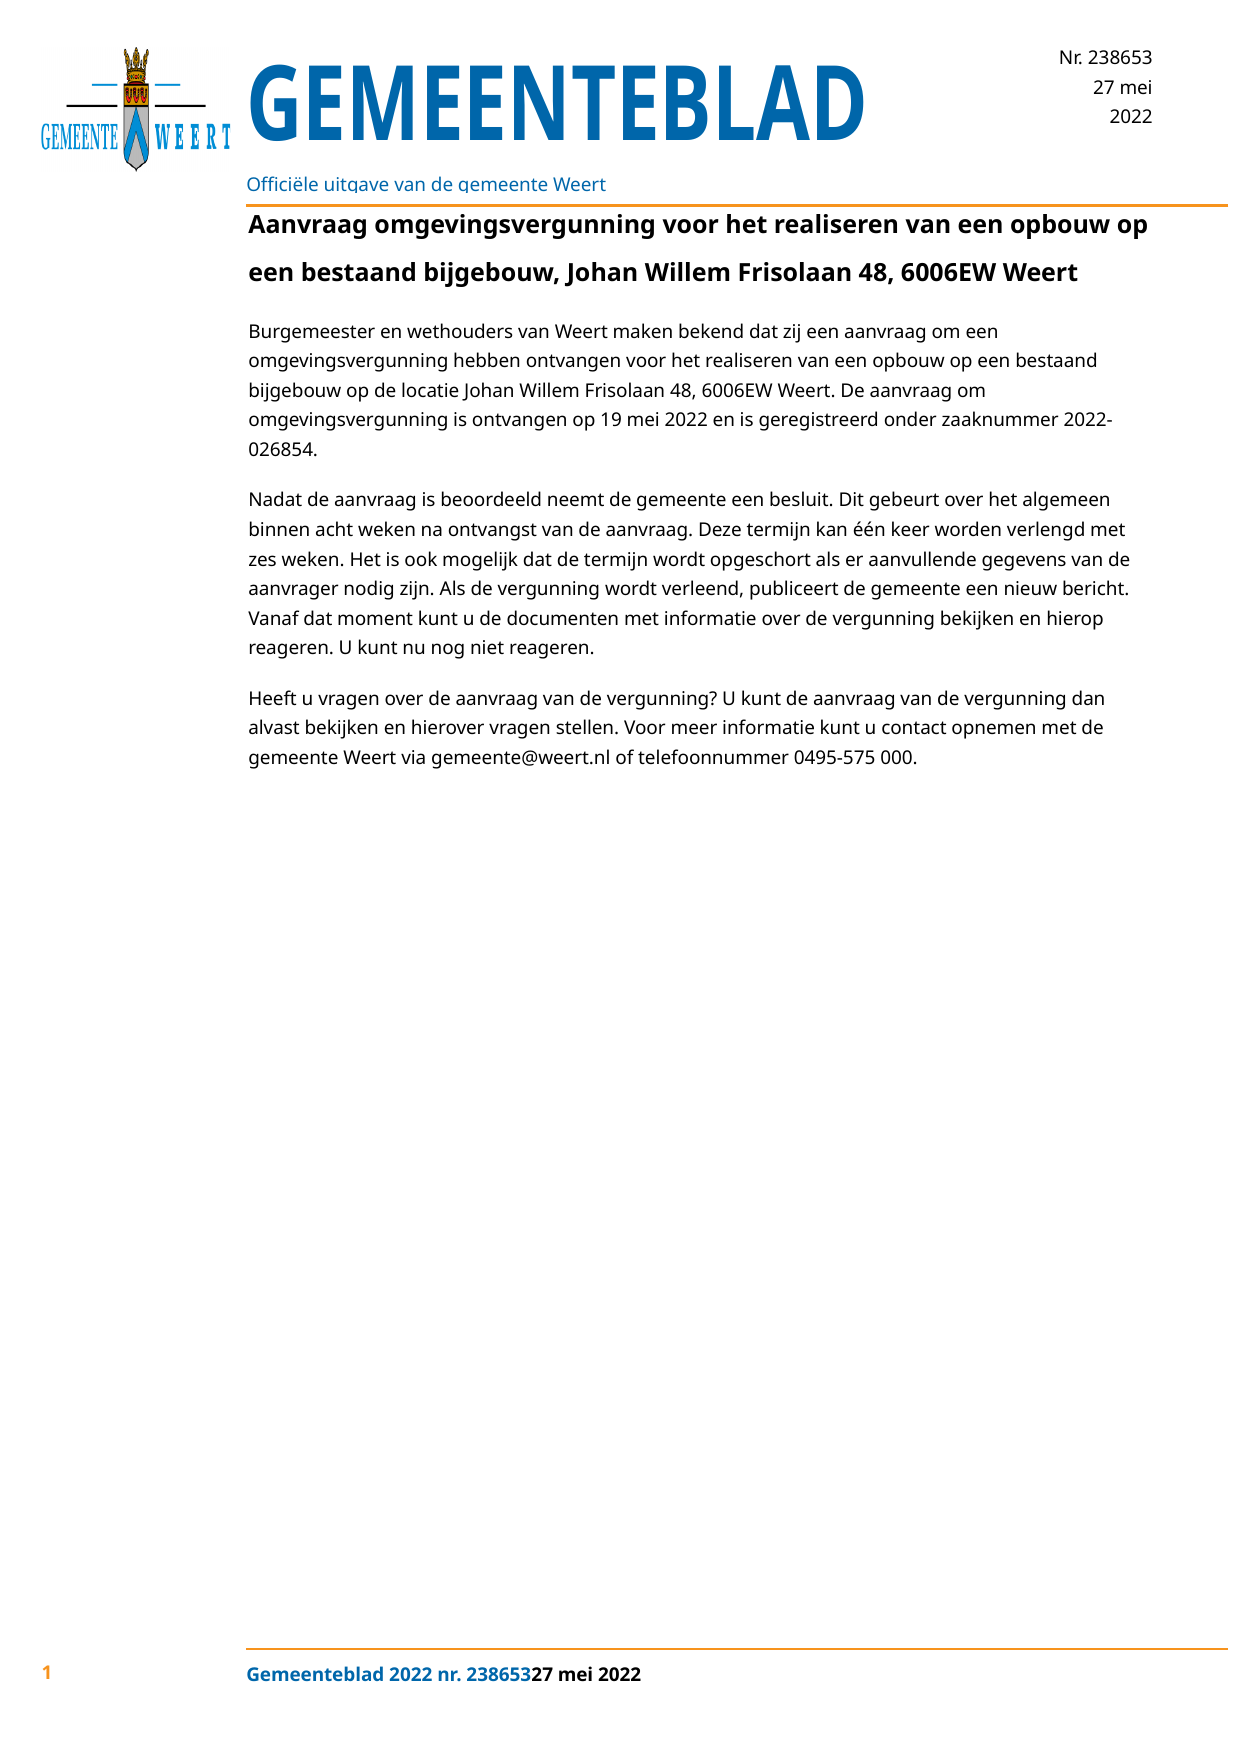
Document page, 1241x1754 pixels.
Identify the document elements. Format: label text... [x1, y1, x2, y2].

text Nadat de aanvraag is beoordeeld neemt de gemeente een besluit. Dit gebeurt over het algemeen binnen acht weken na ontvangst van de aanvraag. Deze termijn kan één keer worden verlengd met zes weken. Het is ook mogelijk dat de termijn wordt opgeschort als er aanvullende gegevens van de aanvrager nodig zijn. Als de vergunning wordt verleend, publiceert de gemeente een nieuw bericht. Vanaf dat moment kunt u de documenten met informatie over de vergunning bekijken en hierop reageren. U kunt nu nog niet reageren. [248, 487, 1152, 660]
picture [41, 47, 231, 172]
text Burgemeester en wethouders van Weert maken bekend dat zij een aanvraag om een omgevingsvergunning hebben ontvangen voor het realiseren van een opbouw op een bestaand bijgebouw op de locatie Johan Willem Frisolaan 48, 6006EW Weert. De aanvraag om omgevingsvergunning is ontvangen op 19 mei 2022 en is geregistreerd onder zaaknummer 2022-026854. [248, 318, 1152, 462]
text Aanvraag omgevingsvergunning voor het realiseren van een opbouw op een bestaand bijgebouw, Johan Willem Frisolaan 48, 6006EW Weert [248, 207, 1152, 288]
text Heeft u vragen over de aanvraag van de vergunning? U kunt de aanvraag van de vergunning dan alvast bekijken en hierover vragen stellen. Voor meer informatie kunt u contact opnemen met de gemeente Weert via gemeente@weert.nl of telefoonnummer 0495-575 000. [248, 685, 1152, 770]
